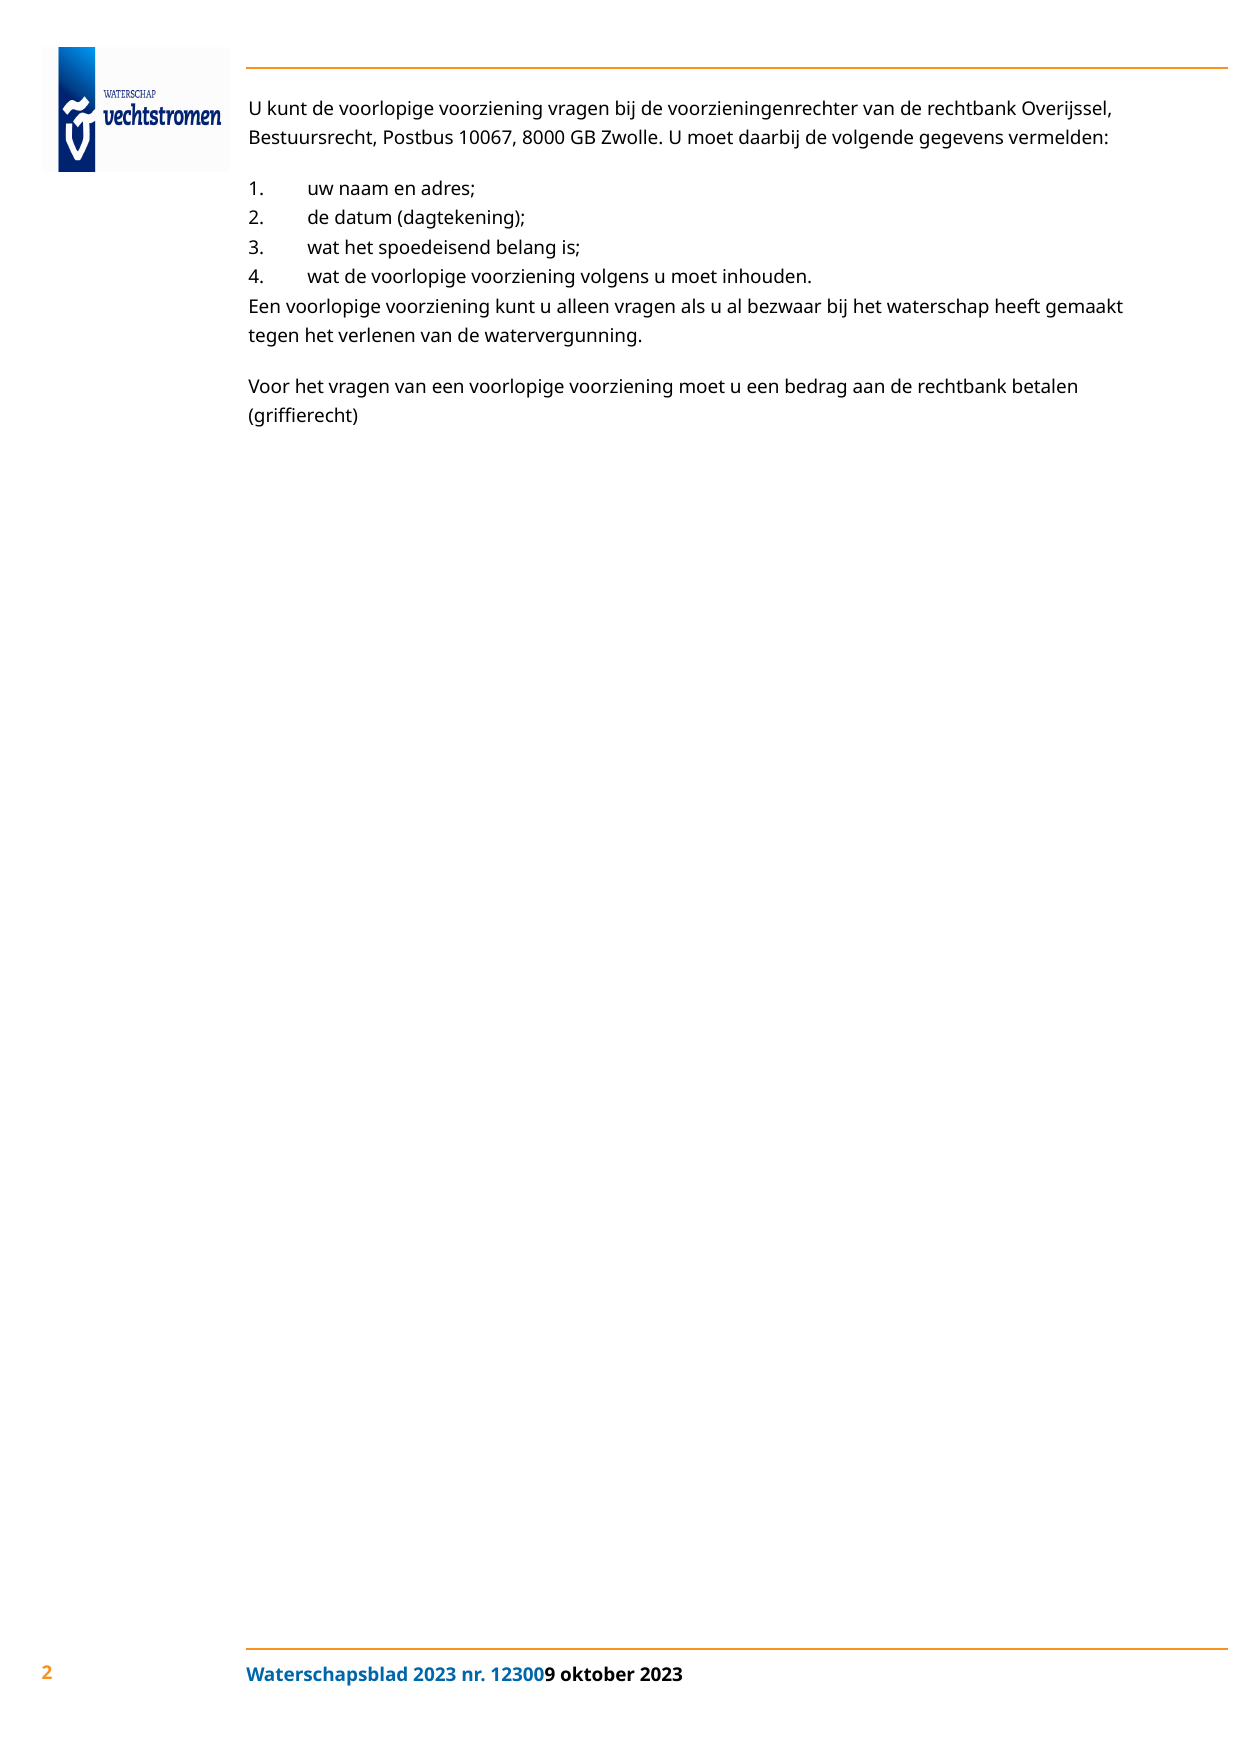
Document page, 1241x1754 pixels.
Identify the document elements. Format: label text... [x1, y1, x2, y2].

text U kunt de voorlopige voorziening vragen bij de voorzieningenrechter van de rechtbank Overijssel, Bestuursrecht, Postbus 10067, 8000 GB Zwolle. U moet daarbij de volgende gegevens vermelden: [248, 95, 1152, 150]
text Een voorlopige voorziening kunt u alleen vragen als u al bezwaar bij het waterschap heeft gemaakt tegen het verlenen van de watervergunning. [248, 293, 1152, 348]
text Voor het vragen van een voorlopige voorziening moet u een bedrag aan de rechtbank betalen (griffierecht) [248, 373, 1152, 428]
list de datum (dagtekening); [248, 204, 1152, 230]
list wat de voorlopige voorziening volgens u moet inhouden. [248, 263, 1152, 289]
picture [41, 47, 231, 172]
list wat het spoedeisend belang is; [248, 234, 1152, 260]
list uw naam en adres; [248, 175, 1152, 201]
